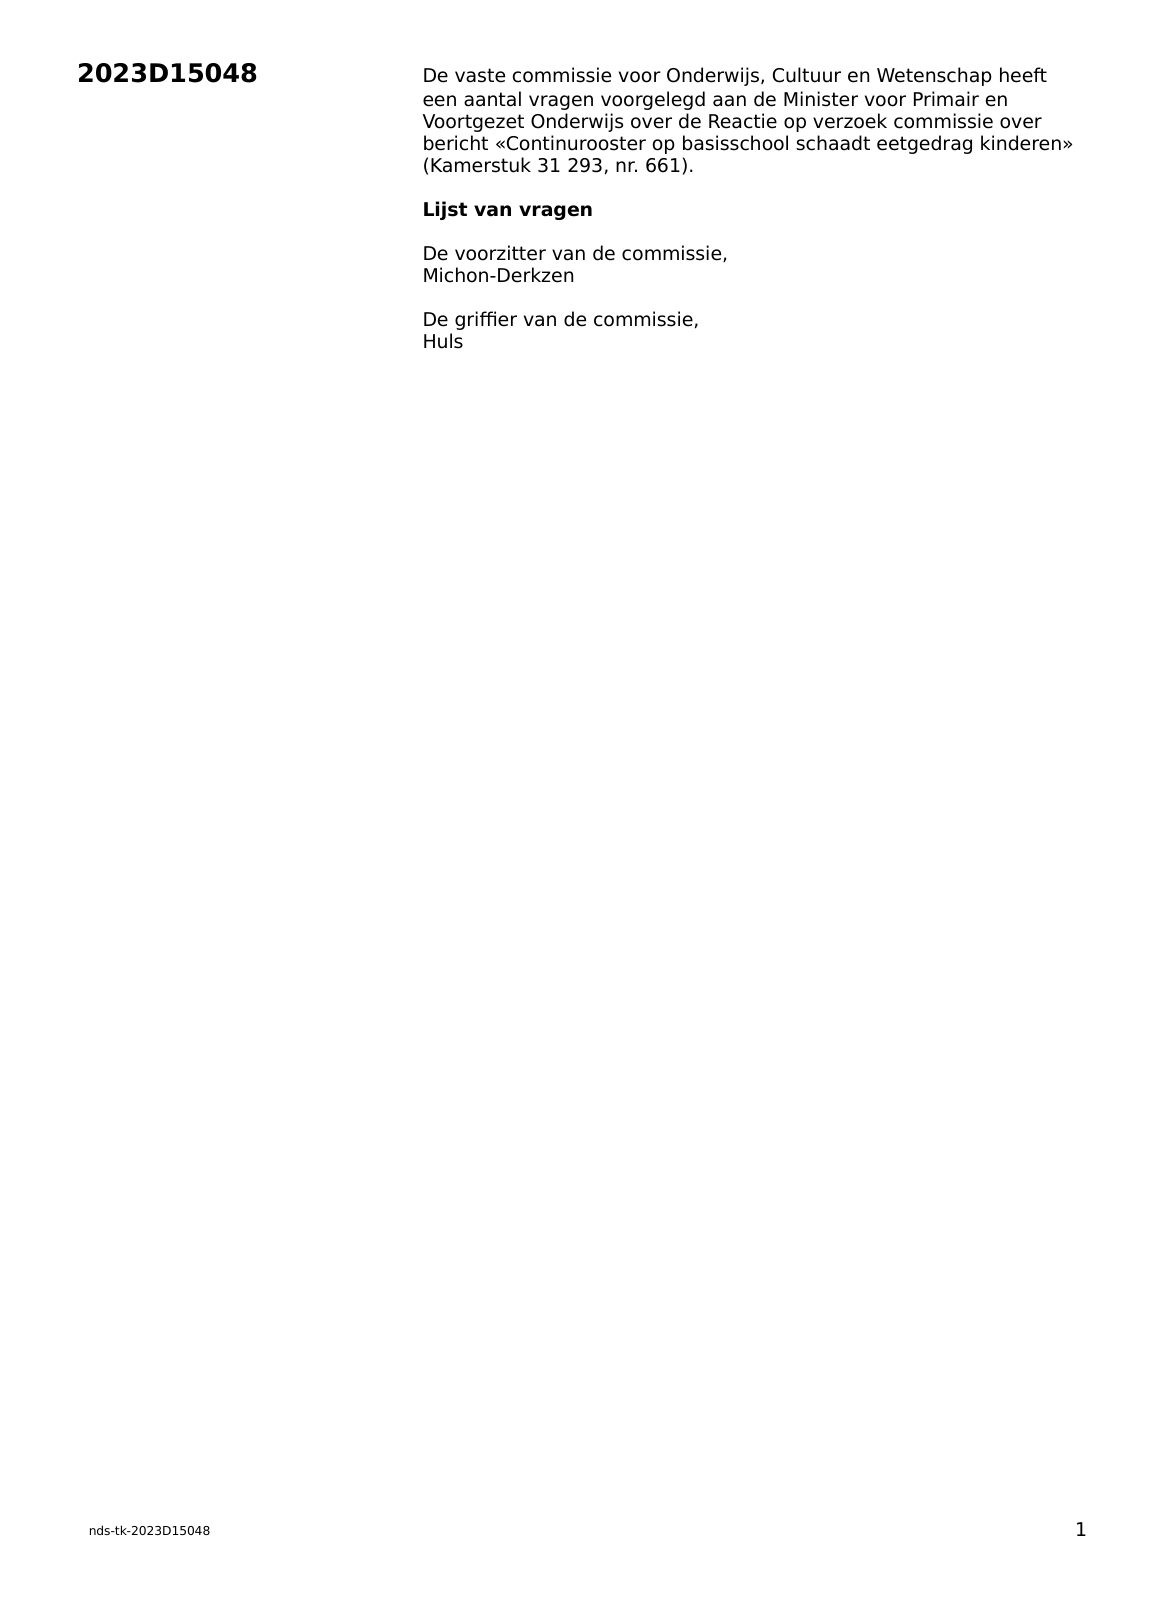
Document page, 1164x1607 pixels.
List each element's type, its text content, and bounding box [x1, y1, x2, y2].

text Michon-Derkzen [422, 265, 1087, 287]
text De voorzitter van de commissie, [422, 243, 1087, 265]
text Huls [422, 331, 1087, 353]
subtitle Lijst van vragen [422, 199, 1087, 221]
text De griffier van de commissie, [422, 309, 1087, 331]
text 2023D15048 De vaste commissie voor Onderwijs, Cultuur en Wetenschap heeft een aantal vragen voorgelegd aan de Minister voor Primair en Voortgezet Onderwijs over de Reactie op verzoek commissie over bericht «Continurooster op basisschool schaadt eetgedrag kinderen» (Kamerstuk 31 293, nr. 661). [77, 59, 1087, 177]
text nds-tk-2023D15048 [88, 1524, 323, 1538]
